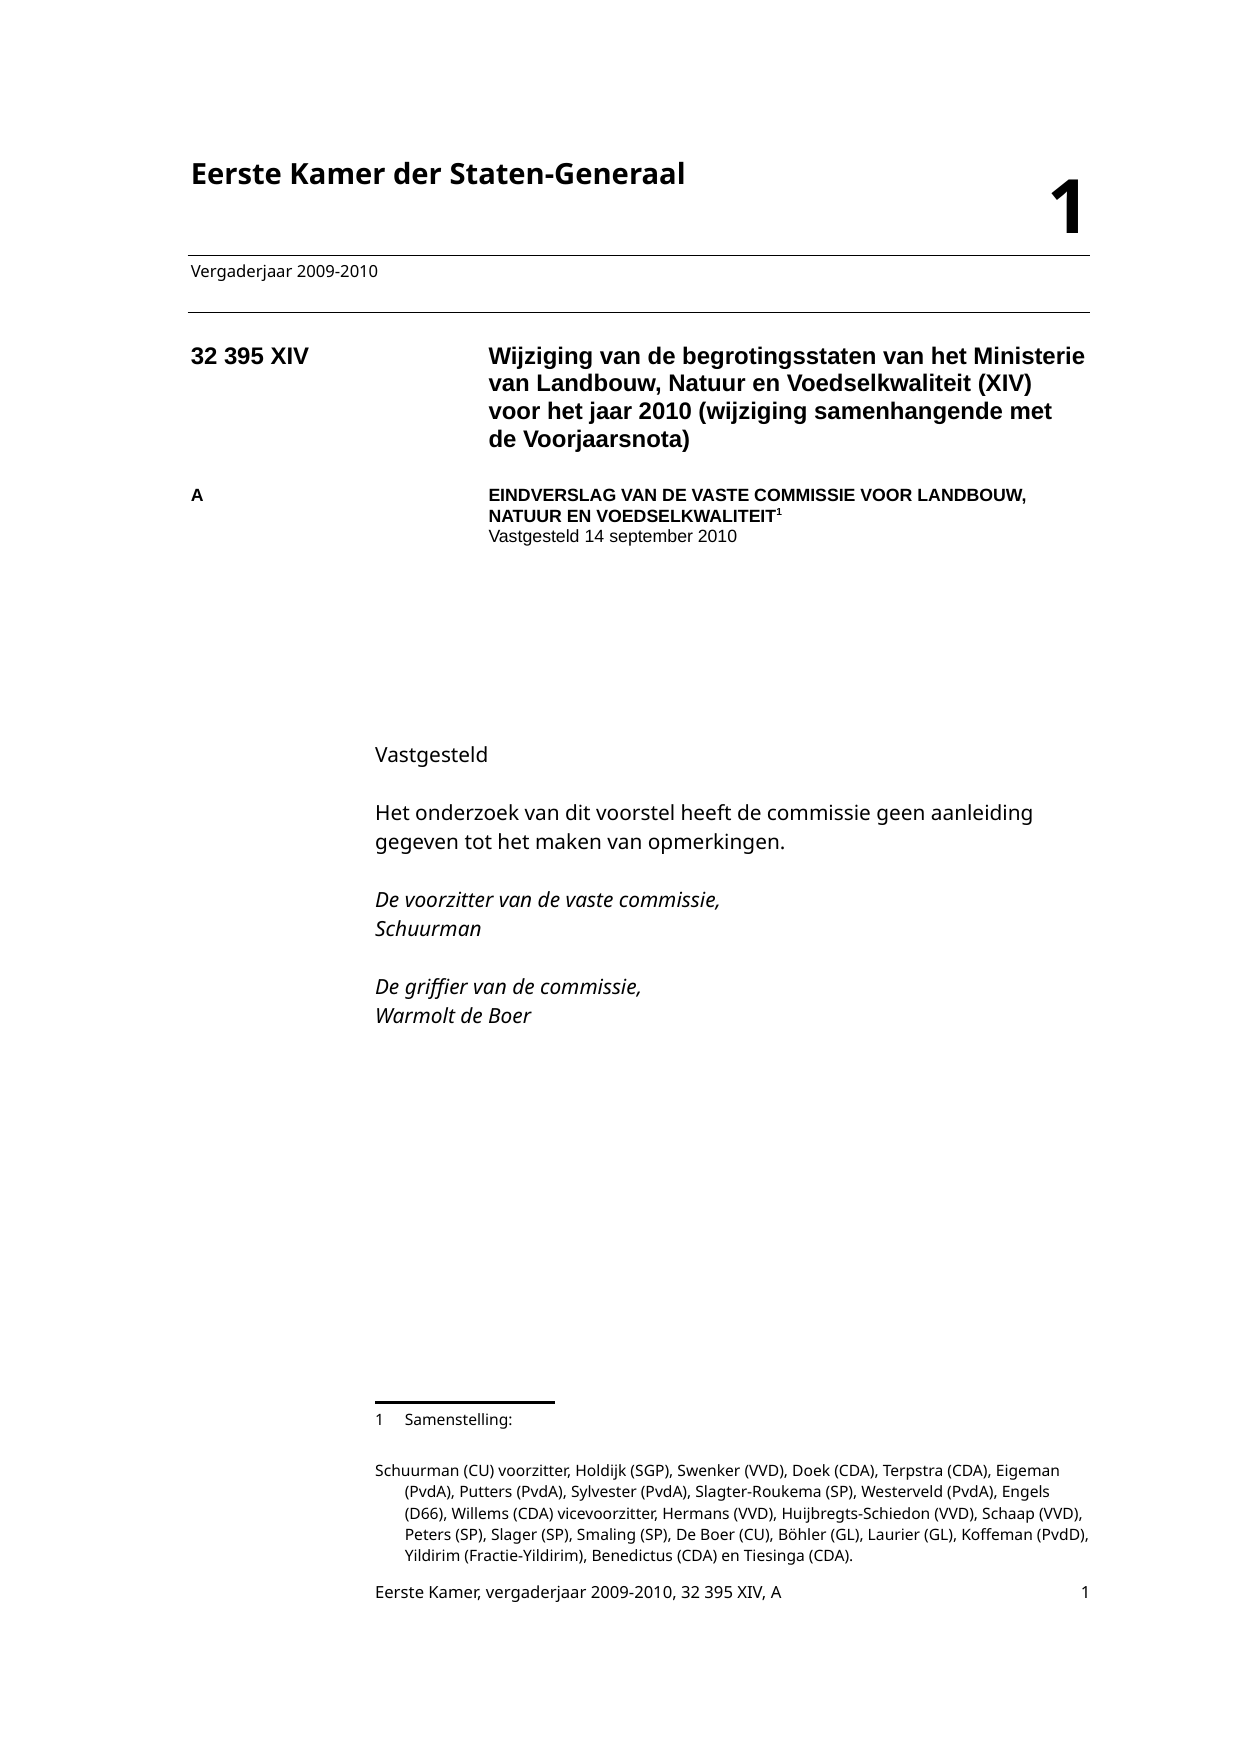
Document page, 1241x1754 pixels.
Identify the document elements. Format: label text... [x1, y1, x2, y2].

table_header 1 [910, 150, 1090, 255]
text Vastgesteld [375, 740, 1090, 768]
table_cell [485, 256, 1090, 312]
table_cell Wijziging van de begrotingsstaten van het Ministerie van Landbouw, Natuur en Voedselkwaliteit (XIV) voor het jaar 2010 (wijziging samenhangende met de Voorjaarsnota) [485, 339, 1090, 482]
table_cell Vergaderjaar 2009-2010 [188, 256, 485, 312]
text Warmolt de Boer [375, 1001, 1090, 1029]
text De voorzitter van de vaste commissie, [375, 885, 1090, 914]
text De griffier van de commissie, [375, 972, 1090, 1001]
table_cell 32 395 XIV [188, 339, 485, 482]
text Schuurman [375, 914, 1090, 942]
text Het onderzoek van dit voorstel heeft de commissie geen aanleiding gegeven tot het maken van opmerkingen. [375, 798, 1090, 855]
table_header Eerste Kamer der Staten-Generaal [188, 150, 909, 255]
table_cell [188, 313, 485, 339]
table_cell [485, 313, 1090, 339]
table_cell EINDVERSLAG VAN DE VASTE COMMISSIE VOOR LANDBOUW, NATUUR EN VOEDSELKWALITEIT Vastgesteld 14 september 2010 [485, 482, 1090, 622]
table_cell A [188, 482, 485, 622]
